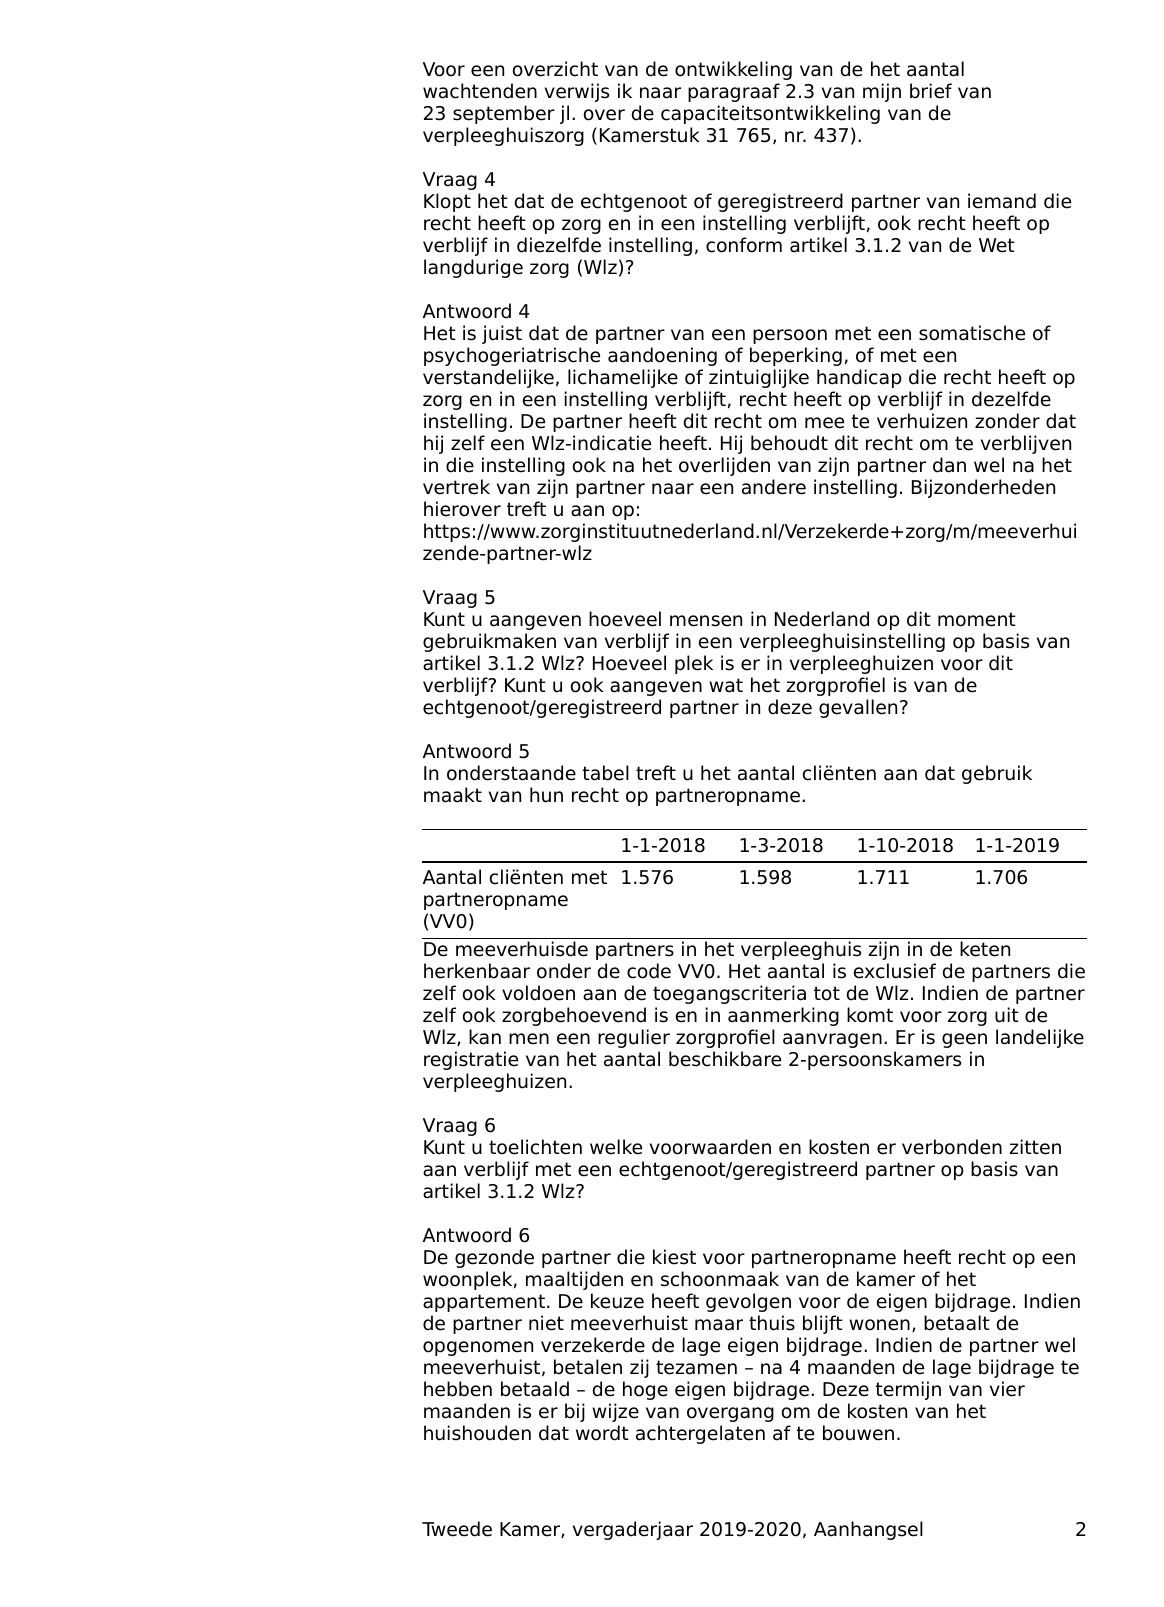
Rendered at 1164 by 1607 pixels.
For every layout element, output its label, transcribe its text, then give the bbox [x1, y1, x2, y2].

text De gezonde partner die kiest voor partneropname heeft recht op een woonplek, maaltijden en schoonmaak van de kamer of het appartement. De keuze heeft gevolgen voor de eigen bijdrage. Indien de partner niet meeverhuist maar thuis blijft wonen, betaalt de opgenomen verzekerde de lage eigen bijdrage. Indien de partner wel meeverhuist, betalen zij tezamen – na 4 maanden de lage bijdrage te hebben betaald – de hoge eigen bijdrage. Deze termijn van vier maanden is er bij wijze van overgang om de kosten van het huishouden dat wordt achtergelaten af te bouwen. [422, 1247, 1087, 1445]
table_header 1-1-2018 [614, 830, 732, 861]
table_cell 1.576 [614, 863, 732, 938]
table_header 1-3-2018 [732, 830, 850, 861]
text Vraag 6 [422, 1115, 1087, 1137]
table_cell 1.706 [969, 863, 1087, 938]
table_header 1-1-2019 [969, 830, 1087, 861]
table_cell 1.711 [850, 863, 968, 938]
text Kunt u aangeven hoeveel mensen in Nederland op dit moment gebruikmaken van verblijf in een verpleeghuisinstelling op basis van artikel 3.1.2 Wlz? Hoeveel plek is er in verpleeghuizen voor dit verblijf? Kunt u ook aangeven wat het zorgprofiel is van de echtgenoot/geregistreerd partner in deze gevallen? [422, 609, 1087, 719]
text Klopt het dat de echtgenoot of geregistreerd partner van iemand die recht heeft op zorg en in een instelling verblijft, ook recht heeft op verblijf in diezelfde instelling, conform artikel 3.1.2 van de Wet langdurige zorg (Wlz)? [422, 191, 1087, 279]
text Vraag 4 [422, 169, 1087, 191]
table_header 1-10-2018 [850, 830, 968, 861]
table_cell 1.598 [732, 863, 850, 938]
table_header [422, 830, 614, 861]
text Antwoord 4 [422, 301, 1087, 323]
text Vraag 5 [422, 587, 1087, 609]
text Antwoord 5 [422, 741, 1087, 763]
text Voor een overzicht van de ontwikkeling van de het aantal wachtenden verwijs ik naar paragraaf 2.3 van mijn brief van 23 september jl. over de capaciteitsontwikkeling van de verpleeghuiszorg (Kamerstuk 31 765, nr. 437). [422, 59, 1087, 147]
text Antwoord 6 [422, 1225, 1087, 1247]
text Het is juist dat de partner van een persoon met een somatische of psychogeriatrische aandoening of beperking, of met een verstandelijke, lichamelijke of zintuiglijke handicap die recht heeft op zorg en in een instelling verblijft, recht heeft op verblijf in dezelfde instelling. De partner heeft dit recht om mee te verhuizen zonder dat hij zelf een Wlz-indicatie heeft. Hij behoudt dit recht om te verblijven in die instelling ook na het overlijden van zijn partner dan wel na het vertrek van zijn partner naar een andere instelling. Bijzonderheden hierover treft u aan op: https://www.zorginstituutnederland.nl/Verzekerde+zorg/m/meeverhuizende-partner-wlz [422, 323, 1087, 565]
table_cell Aantal cliënten met partneropname (VV0) [422, 863, 614, 938]
text In onderstaande tabel treft u het aantal cliënten aan dat gebruik maakt van hun recht op partneropname. [422, 763, 1087, 807]
text Kunt u toelichten welke voorwaarden en kosten er verbonden zitten aan verblijf met een echtgenoot/geregistreerd partner op basis van artikel 3.1.2 Wlz? [422, 1137, 1087, 1203]
text De meeverhuisde partners in het verpleeghuis zijn in de keten herkenbaar onder de code VV0. Het aantal is exclusief de partners die zelf ook voldoen aan de toegangscriteria tot de Wlz. Indien de partner zelf ook zorgbehoevend is en in aanmerking komt voor zorg uit de Wlz, kan men een regulier zorgprofiel aanvragen. Er is geen landelijke registratie van het aantal beschikbare 2-persoonskamers in verpleeghuizen. [422, 939, 1087, 1093]
